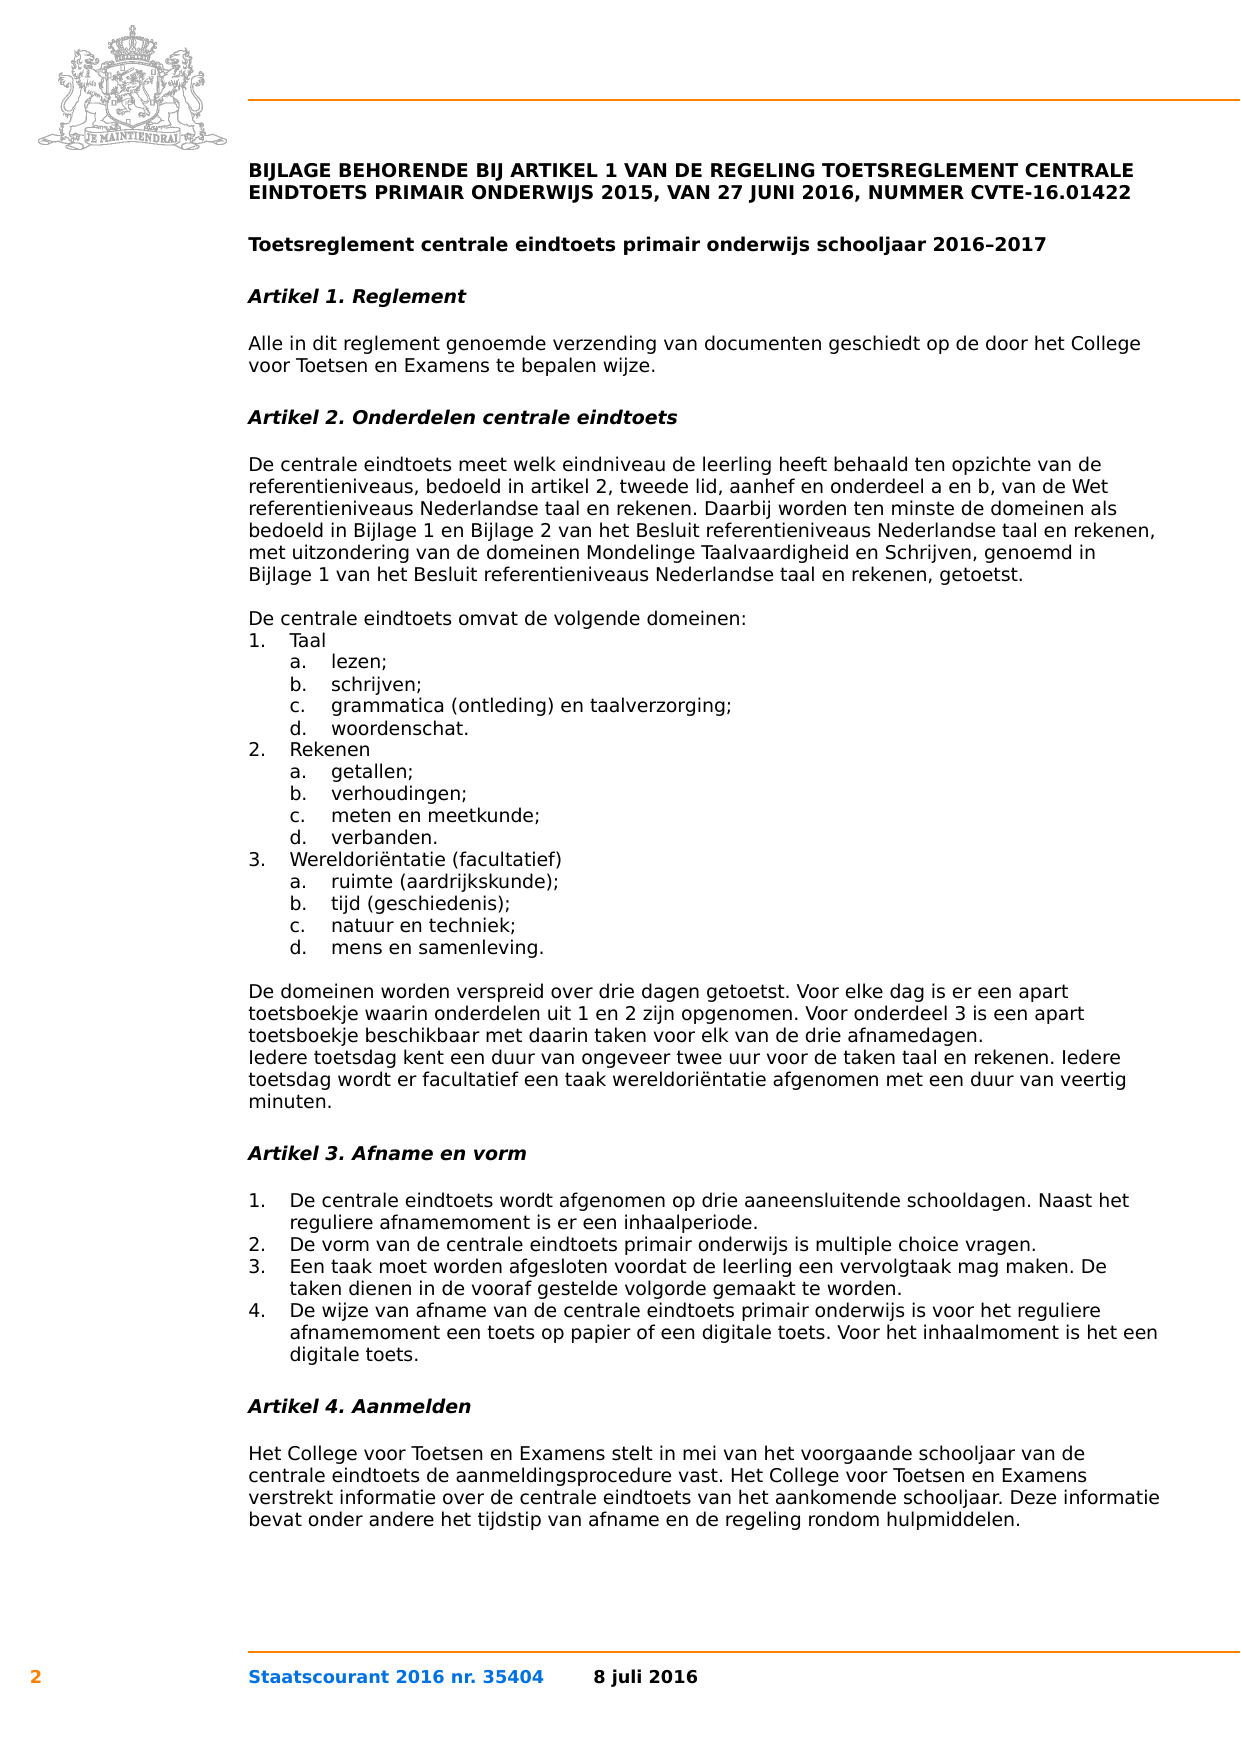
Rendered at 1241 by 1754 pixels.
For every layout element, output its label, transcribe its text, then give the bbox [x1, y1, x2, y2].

text b. tijd (geschiedenis); [289, 893, 1163, 915]
text d. verbanden. [289, 827, 1163, 849]
text Het College voor Toetsen en Examens stelt in mei van het voorgaande schooljaar van de centrale eindtoets de aanmeldingsprocedure vast. Het College voor Toetsen en Examens verstrekt informatie over de centrale eindtoets van het aankomende schooljaar. Deze informatie bevat onder andere het tijdstip van afname en de regeling rondom hulpmiddelen. [248, 1443, 1163, 1531]
text a. getallen; [289, 761, 1163, 783]
subtitle Artikel 4. Aanmelden [248, 1396, 1163, 1418]
subtitle Toetsreglement centrale eindtoets primair onderwijs schooljaar 2016–2017 [248, 234, 1163, 256]
text 1. Taal [248, 629, 1163, 651]
text c. meten en meetkunde; [289, 805, 1163, 827]
text 3. Wereldoriëntatie (facultatief) [248, 849, 1163, 871]
text 2. Rekenen [248, 739, 1163, 761]
subtitle BIJLAGE BEHORENDE BIJ ARTIKEL 1 VAN DE REGELING TOETSREGLEMENT CENTRALE EINDTOETS PRIMAIR ONDERWIJS 2015, VAN 27 JUNI 2016, NUMMER CVTE-16.01422 [248, 160, 1163, 204]
text c. grammatica (ontleding) en taalverzorging; [289, 695, 1163, 717]
text a. ruimte (aardrijkskunde); [289, 871, 1163, 893]
subtitle Artikel 3. Afname en vorm [248, 1143, 1163, 1165]
text 2. De vorm van de centrale eindtoets primair onderwijs is multiple choice vragen. [248, 1234, 1163, 1256]
text c. natuur en techniek; [289, 915, 1163, 937]
text 3. Een taak moet worden afgesloten voordat de leerling een vervolgtaak mag maken. De taken dienen in de vooraf gestelde volgorde gemaakt te worden. [248, 1256, 1163, 1300]
text De domeinen worden verspreid over drie dagen getoetst. Voor elke dag is er een apart toetsboekje waarin onderdelen uit 1 en 2 zijn opgenomen. Voor onderdeel 3 is een apart toetsboekje beschikbaar met daarin taken voor elk van de drie afnamedagen. [248, 981, 1163, 1047]
text 1. De centrale eindtoets wordt afgenomen op drie aaneensluitende schooldagen. Naast het reguliere afnamemoment is er een inhaalperiode. [248, 1190, 1163, 1234]
text a. lezen; [289, 651, 1163, 673]
subtitle Artikel 1. Reglement [248, 286, 1163, 308]
text De centrale eindtoets omvat de volgende domeinen: [248, 607, 1163, 629]
text 4. De wijze van afname van de centrale eindtoets primair onderwijs is voor het reguliere afnamemoment een toets op papier of een digitale toets. Voor het inhaalmoment is het een digitale toets. [248, 1300, 1163, 1366]
subtitle Artikel 2. Onderdelen centrale eindtoets [248, 407, 1163, 429]
text Alle in dit reglement genoemde verzending van documenten geschiedt op de door het College voor Toetsen en Examens te bepalen wijze. [248, 333, 1163, 377]
picture [38, 25, 227, 150]
text d. woordenschat. [289, 717, 1163, 739]
text De centrale eindtoets meet welk eindniveau de leerling heeft behaald ten opzichte van de referentieniveaus, bedoeld in artikel 2, tweede lid, aanhef en onderdeel a en b, van de Wet referentieniveaus Nederlandse taal en rekenen. Daarbij worden ten minste de domeinen als bedoeld in Bijlage 1 en Bijlage 2 van het Besluit referentieniveaus Nederlandse taal en rekenen, met uitzondering van de domeinen Mondelinge Taalvaardigheid en Schrijven, genoemd in Bijlage 1 van het Besluit referentieniveaus Nederlandse taal en rekenen, getoetst. [248, 454, 1163, 586]
text b. verhoudingen; [289, 783, 1163, 805]
text d. mens en samenleving. [289, 937, 1163, 959]
text Iedere toetsdag kent een duur van ongeveer twee uur voor de taken taal en rekenen. Iedere toetsdag wordt er facultatief een taak wereldoriëntatie afgenomen met een duur van veertig minuten. [248, 1047, 1163, 1113]
text b. schrijven; [289, 673, 1163, 695]
